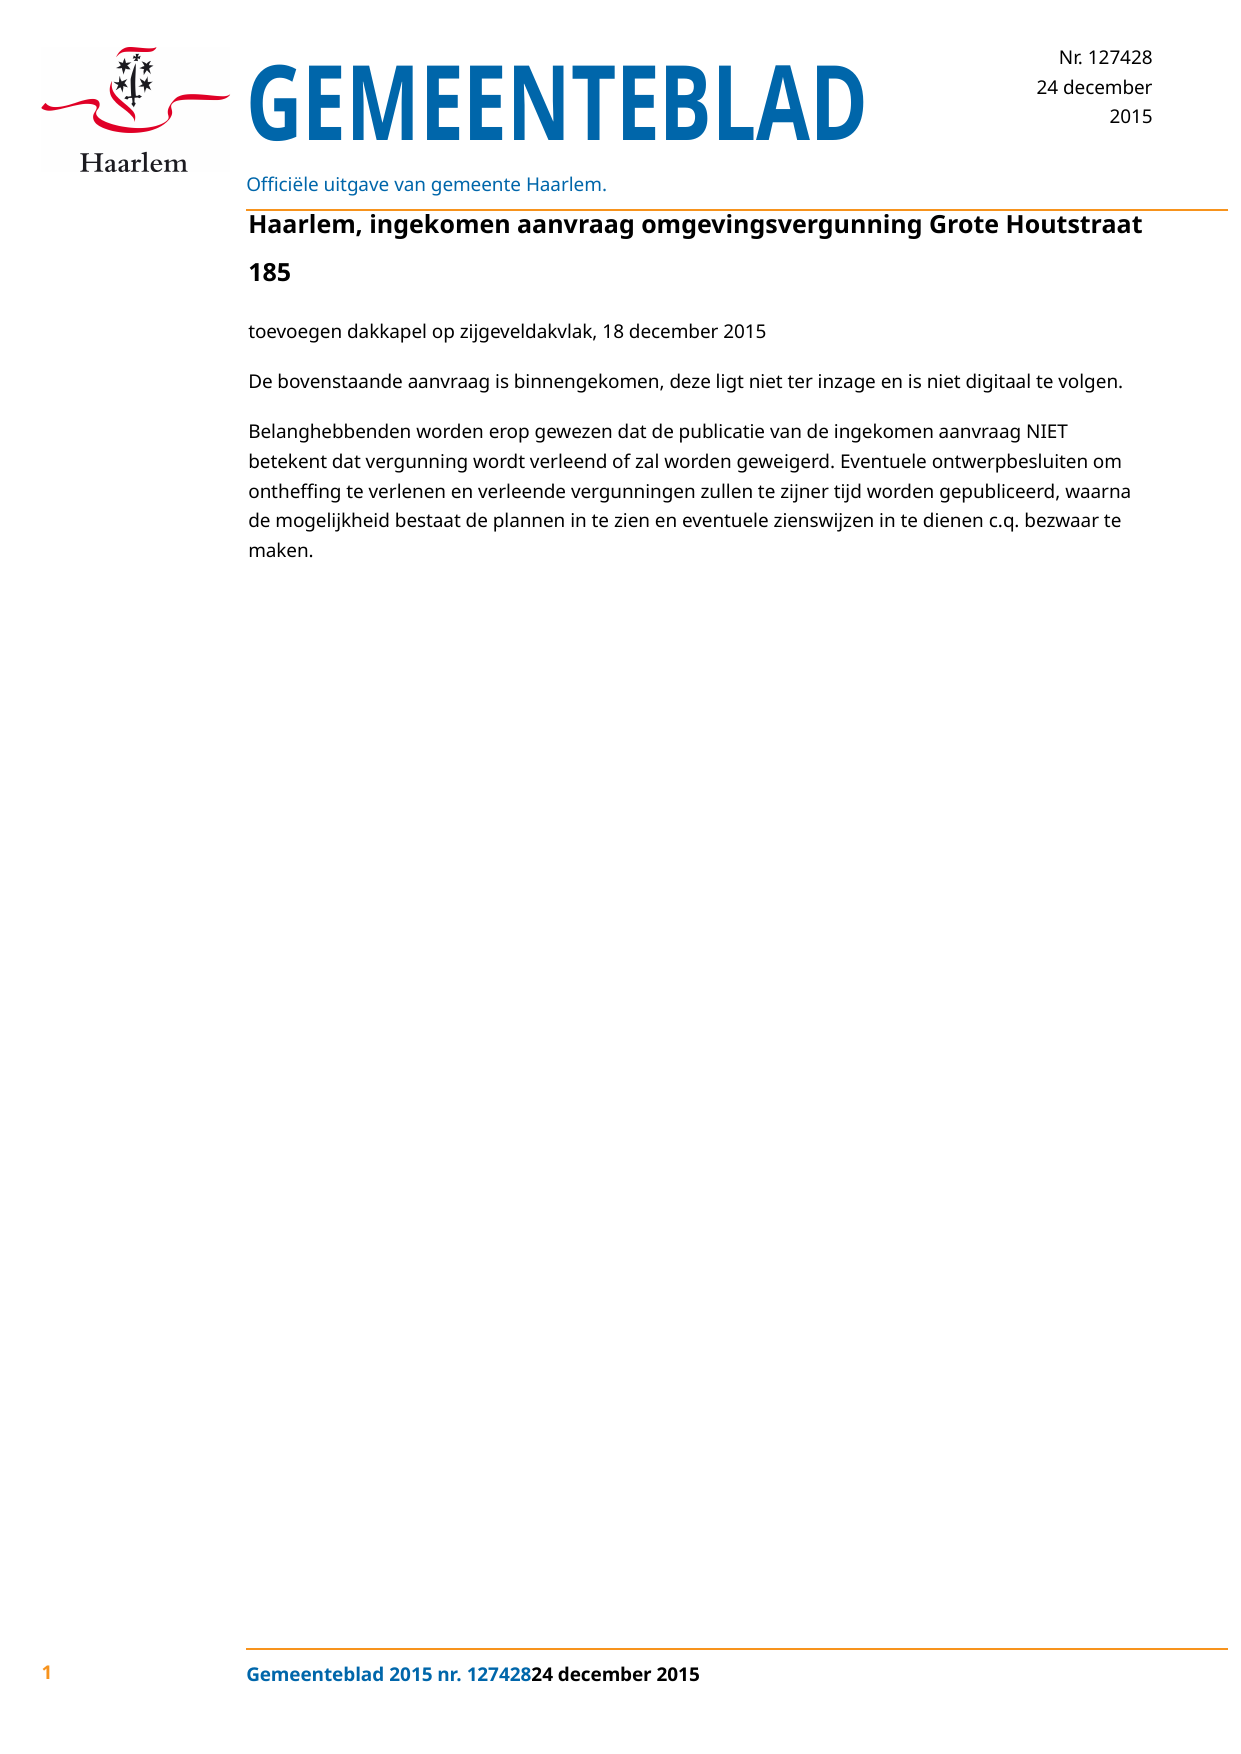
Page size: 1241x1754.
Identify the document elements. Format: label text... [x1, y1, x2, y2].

text toevoegen dakkapel op zijgeveldakvlak, 18 december 2015 [248, 318, 1152, 344]
text Haarlem, ingekomen aanvraag omgevingsvergunning Grote Houtstraat 185 [248, 211, 1152, 288]
picture [41, 47, 231, 172]
text De bovenstaande aanvraag is binnengekomen, deze ligt niet ter inzage en is niet digitaal te volgen. [248, 368, 1152, 394]
text Belanghebbenden worden erop gewezen dat de publicatie van de ingekomen aanvraag NIET betekent dat vergunning wordt verleend of zal worden geweigerd. Eventuele ontwerpbesluiten om ontheffing te verlenen en verleende vergunningen zullen te zijner tijd worden gepubliceerd, waarna de mogelijkheid bestaat de plannen in te zien en eventuele zienswijzen in te dienen c.q. bezwaar te maken. [248, 419, 1152, 563]
